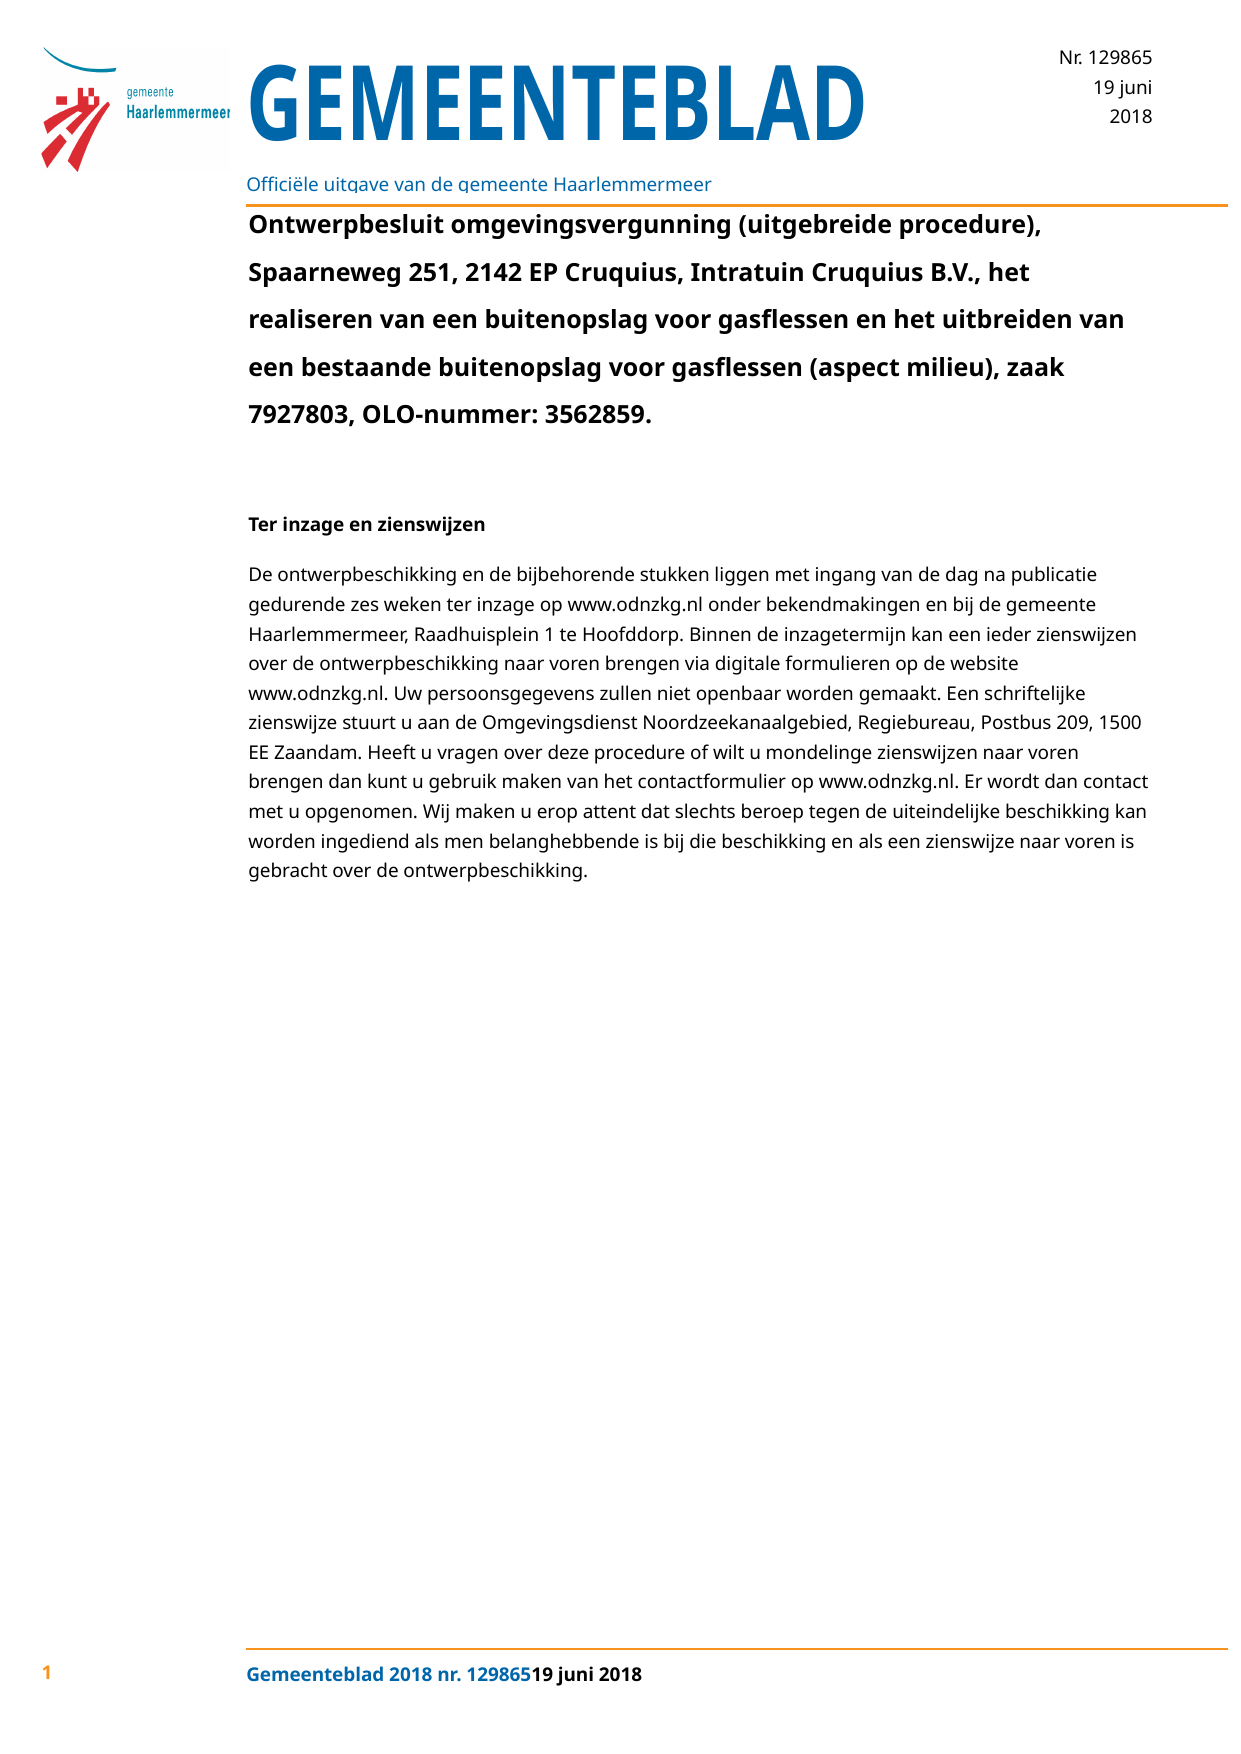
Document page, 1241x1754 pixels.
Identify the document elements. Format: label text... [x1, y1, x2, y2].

text Ter inzage en zienswijzen [248, 511, 1152, 537]
text De ontwerpbeschikking en de bijbehorende stukken liggen met ingang van de dag na publicatie gedurende zes weken ter inzage op www.odnzkg.nl onder bekendmakingen en bij de gemeente Haarlemmermeer, Raadhuisplein 1 te Hoofddorp. Binnen de inzagetermijn kan een ieder zienswijzen over de ontwerpbeschikking naar voren brengen via digitale formulieren op de website www.odnzkg.nl. Uw persoonsgegevens zullen niet openbaar worden gemaakt. Een schriftelijke zienswijze stuurt u aan de Omgevingsdienst Noordzeekanaalgebied, Regiebureau, Postbus 209, 1500 EE Zaandam. Heeft u vragen over deze procedure of wilt u mondelinge zienswijzen naar voren brengen dan kunt u gebruik maken van het contactformulier op www.odnzkg.nl. Er wordt dan contact met u opgenomen. Wij maken u erop attent dat slechts beroep tegen de uiteindelijke beschikking kan worden ingediend als men belanghebbende is bij die beschikking en als een zienswijze naar voren is gebracht over de ontwerpbeschikking. [248, 562, 1152, 883]
picture [41, 47, 231, 172]
text Ontwerpbesluit omgevingsvergunning (uitgebreide procedure), Spaarneweg 251, 2142 EP Cruquius, Intratuin Cruquius B.V., het realiseren van een buitenopslag voor gasflessen en het uitbreiden van een bestaande buitenopslag voor gasflessen (aspect milieu), zaak 7927803, OLO-nummer: 3562859. [248, 207, 1152, 431]
